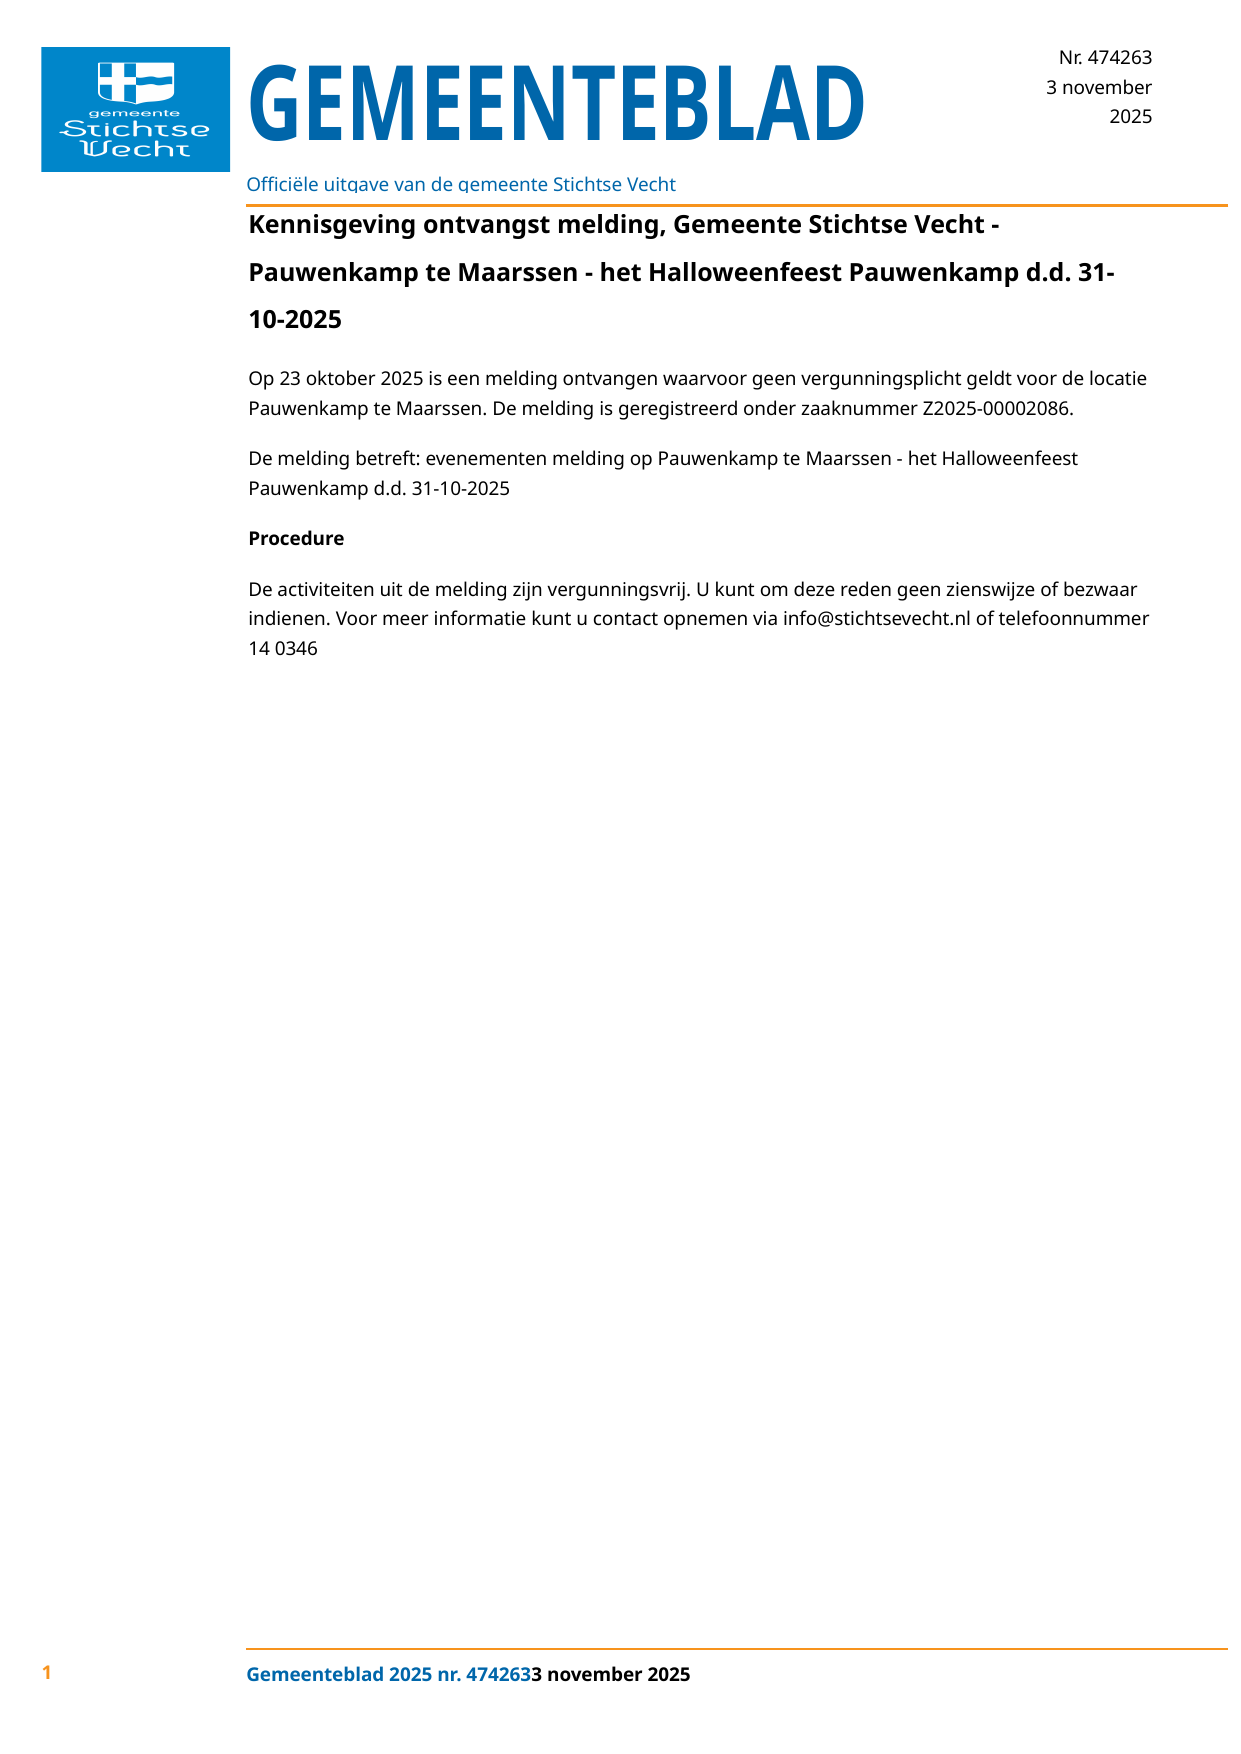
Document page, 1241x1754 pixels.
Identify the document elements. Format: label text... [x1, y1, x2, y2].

text Op 23 oktober 2025 is een melding ontvangen waarvoor geen vergunningsplicht geldt voor de locatie Pauwenkamp te Maarssen. De melding is geregistreerd onder zaaknummer Z2025-00002086. [248, 366, 1152, 421]
text Procedure [248, 526, 1152, 551]
picture [137, 63, 174, 103]
picture [99, 63, 135, 101]
text De activiteiten uit de melding zijn vergunningsvrij. U kunt om deze reden geen zienswijze of bezwaar indienen. Voor meer informatie kunt u contact opnemen via info@stichtsevecht.nl of telefoonnummer 14 0346 [248, 576, 1152, 661]
text De melding betreft: evenementen melding op Pauwenkamp te Maarssen - het Halloweenfeest Pauwenkamp d.d. 31-10-2025 [248, 446, 1152, 501]
text Kennisgeving ontvangst melding, Gemeente Stichtse Vecht - Pauwenkamp te Maarssen - het Halloweenfeest Pauwenkamp d.d. 31-10-2025 [248, 207, 1152, 336]
